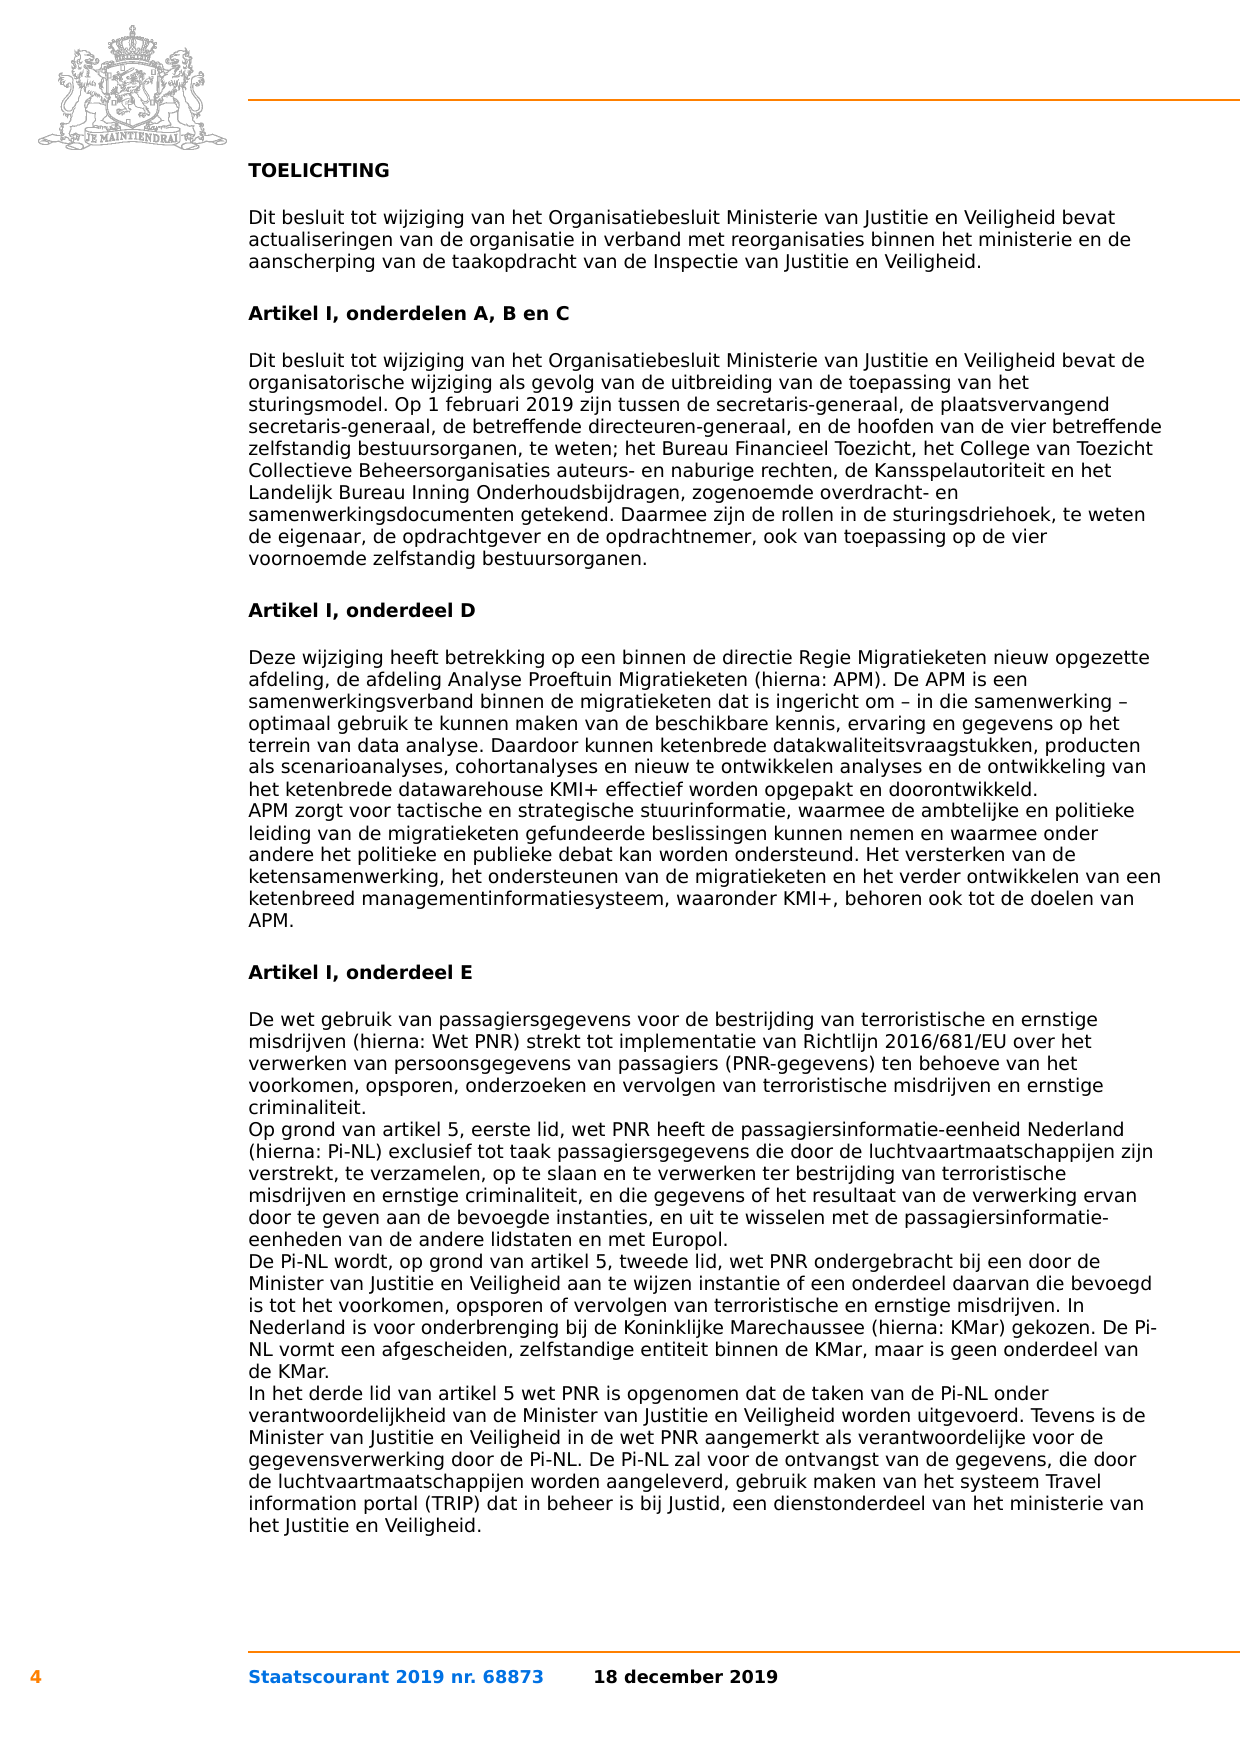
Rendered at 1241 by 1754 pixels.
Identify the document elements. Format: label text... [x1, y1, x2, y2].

text Dit besluit tot wijziging van het Organisatiebesluit Ministerie van Justitie en Veiligheid bevat actualiseringen van de organisatie in verband met reorganisaties binnen het ministerie en de aanscherping van de taakopdracht van de Inspectie van Justitie en Veiligheid. [248, 207, 1163, 273]
text Deze wijziging heeft betrekking op een binnen de directie Regie Migratieketen nieuw opgezette afdeling, de afdeling Analyse Proeftuin Migratieketen (hierna: APM). De APM is een samenwerkingsverband binnen de migratieketen dat is ingericht om – in die samenwerking – optimaal gebruik te kunnen maken van de beschikbare kennis, ervaring en gegevens op het terrein van data analyse. Daardoor kunnen ketenbrede datakwaliteitsvraagstukken, producten als scenarioanalyses, cohortanalyses en nieuw te ontwikkelen analyses en de ontwikkeling van het ketenbrede datawarehouse KMI+ effectief worden opgepakt en doorontwikkeld. [248, 647, 1163, 800]
picture [38, 25, 227, 150]
text Op grond van artikel 5, eerste lid, wet PNR heeft de passagiersinformatie-eenheid Nederland (hierna: Pi-NL) exclusief tot taak passagiersgegevens die door de luchtvaartmaatschappijen zijn verstrekt, te verzamelen, op te slaan en te verwerken ter bestrijding van terroristische misdrijven en ernstige criminaliteit, en die gegevens of het resultaat van de verwerking ervan door te geven aan de bevoegde instanties, en uit te wisselen met de passagiersinformatie-eenheden van de andere lidstaten en met Europol. [248, 1119, 1163, 1251]
subtitle Artikel I, onderdelen A, B en C [248, 303, 1163, 325]
text In het derde lid van artikel 5 wet PNR is opgenomen dat de taken van de Pi-NL onder verantwoordelijkheid van de Minister van Justitie en Veiligheid worden uitgevoerd. Tevens is de Minister van Justitie en Veiligheid in de wet PNR aangemerkt als verantwoordelijke voor de gegevensverwerking door de Pi-NL. De Pi-NL zal voor de ontvangst van de gegevens, die door de luchtvaartmaatschappijen worden aangeleverd, gebruik maken van het systeem Travel information portal (TRIP) dat in beheer is bij Justid, een dienstonderdeel van het ministerie van het Justitie en Veiligheid. [248, 1383, 1163, 1537]
subtitle TOELICHTING [248, 160, 1163, 182]
text De Pi-NL wordt, op grond van artikel 5, tweede lid, wet PNR ondergebracht bij een door de Minister van Justitie en Veiligheid aan te wijzen instantie of een onderdeel daarvan die bevoegd is tot het voorkomen, opsporen of vervolgen van terroristische en ernstige misdrijven. In Nederland is voor onderbrenging bij de Koninklijke Marechaussee (hierna: KMar) gekozen. De Pi-NL vormt een afgescheiden, zelfstandige entiteit binnen de KMar, maar is geen onderdeel van de KMar. [248, 1251, 1163, 1383]
text APM zorgt voor tactische en strategische stuurinformatie, waarmee de ambtelijke en politieke leiding van de migratieketen gefundeerde beslissingen kunnen nemen en waarmee onder andere het politieke en publieke debat kan worden ondersteund. Het versterken van de ketensamenwerking, het ondersteunen van de migratieketen en het verder ontwikkelen van een ketenbreed managementinformatiesysteem, waaronder KMI+, behoren ook tot de doelen van APM. [248, 800, 1163, 932]
subtitle Artikel I, onderdeel E [248, 962, 1163, 984]
text De wet gebruik van passagiersgegevens voor de bestrijding van terroristische en ernstige misdrijven (hierna: Wet PNR) strekt tot implementatie van Richtlijn 2016/681/EU over het verwerken van persoonsgegevens van passagiers (PNR-gegevens) ten behoeve van het voorkomen, opsporen, onderzoeken en vervolgen van terroristische misdrijven en ernstige criminaliteit. [248, 1009, 1163, 1119]
subtitle Artikel I, onderdeel D [248, 599, 1163, 622]
text Dit besluit tot wijziging van het Organisatiebesluit Ministerie van Justitie en Veiligheid bevat de organisatorische wijziging als gevolg van de uitbreiding van de toepassing van het sturingsmodel. Op 1 februari 2019 zijn tussen de secretaris-generaal, de plaatsvervangend secretaris-generaal, de betreffende directeuren-generaal, en de hoofden van de vier betreffende zelfstandig bestuursorganen, te weten; het Bureau Financieel Toezicht, het College van Toezicht Collectieve Beheersorganisaties auteurs- en naburige rechten, de Kansspelautoriteit en het Landelijk Bureau Inning Onderhoudsbijdragen, zogenoemde overdracht- en samenwerkingsdocumenten getekend. Daarmee zijn de rollen in de sturingsdriehoek, te weten de eigenaar, de opdrachtgever en de opdrachtnemer, ook van toepassing op de vier voornoemde zelfstandig bestuursorganen. [248, 350, 1163, 569]
